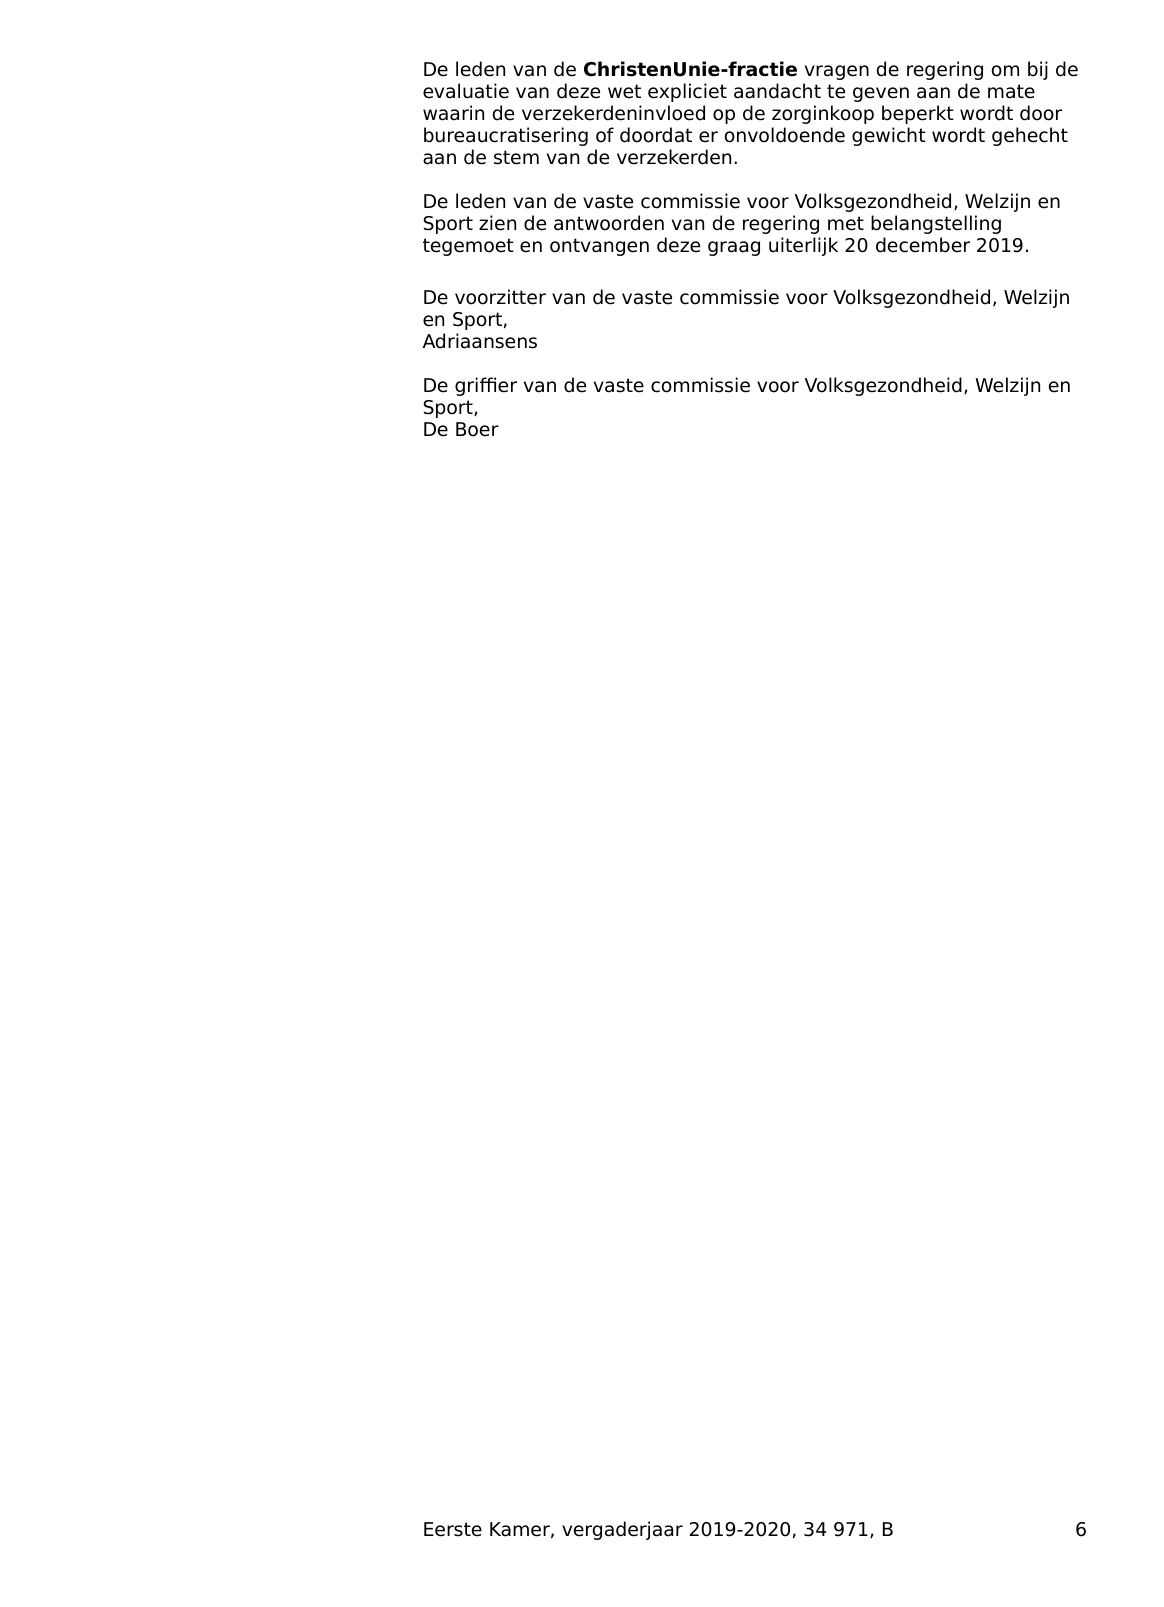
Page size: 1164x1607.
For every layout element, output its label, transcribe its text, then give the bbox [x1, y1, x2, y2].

text De voorzitter van de vaste commissie voor Volksgezondheid, Welzijn en Sport, Adriaansens [422, 287, 1087, 353]
text De leden van de vaste commissie voor Volksgezondheid, Welzijn en Sport zien de antwoorden van de regering met belangstelling tegemoet en ontvangen deze graag uiterlijk 20 december 2019. [422, 191, 1087, 257]
text De leden van de ChristenUnie-fractie vragen de regering om bij de evaluatie van deze wet expliciet aandacht te geven aan de mate waarin de verzekerdeninvloed op de zorginkoop beperkt wordt door bureaucratisering of doordat er onvoldoende gewicht wordt gehecht aan de stem van de verzekerden. [422, 59, 1087, 169]
text De griffier van de vaste commissie voor Volksgezondheid, Welzijn en Sport, De Boer [422, 375, 1087, 441]
